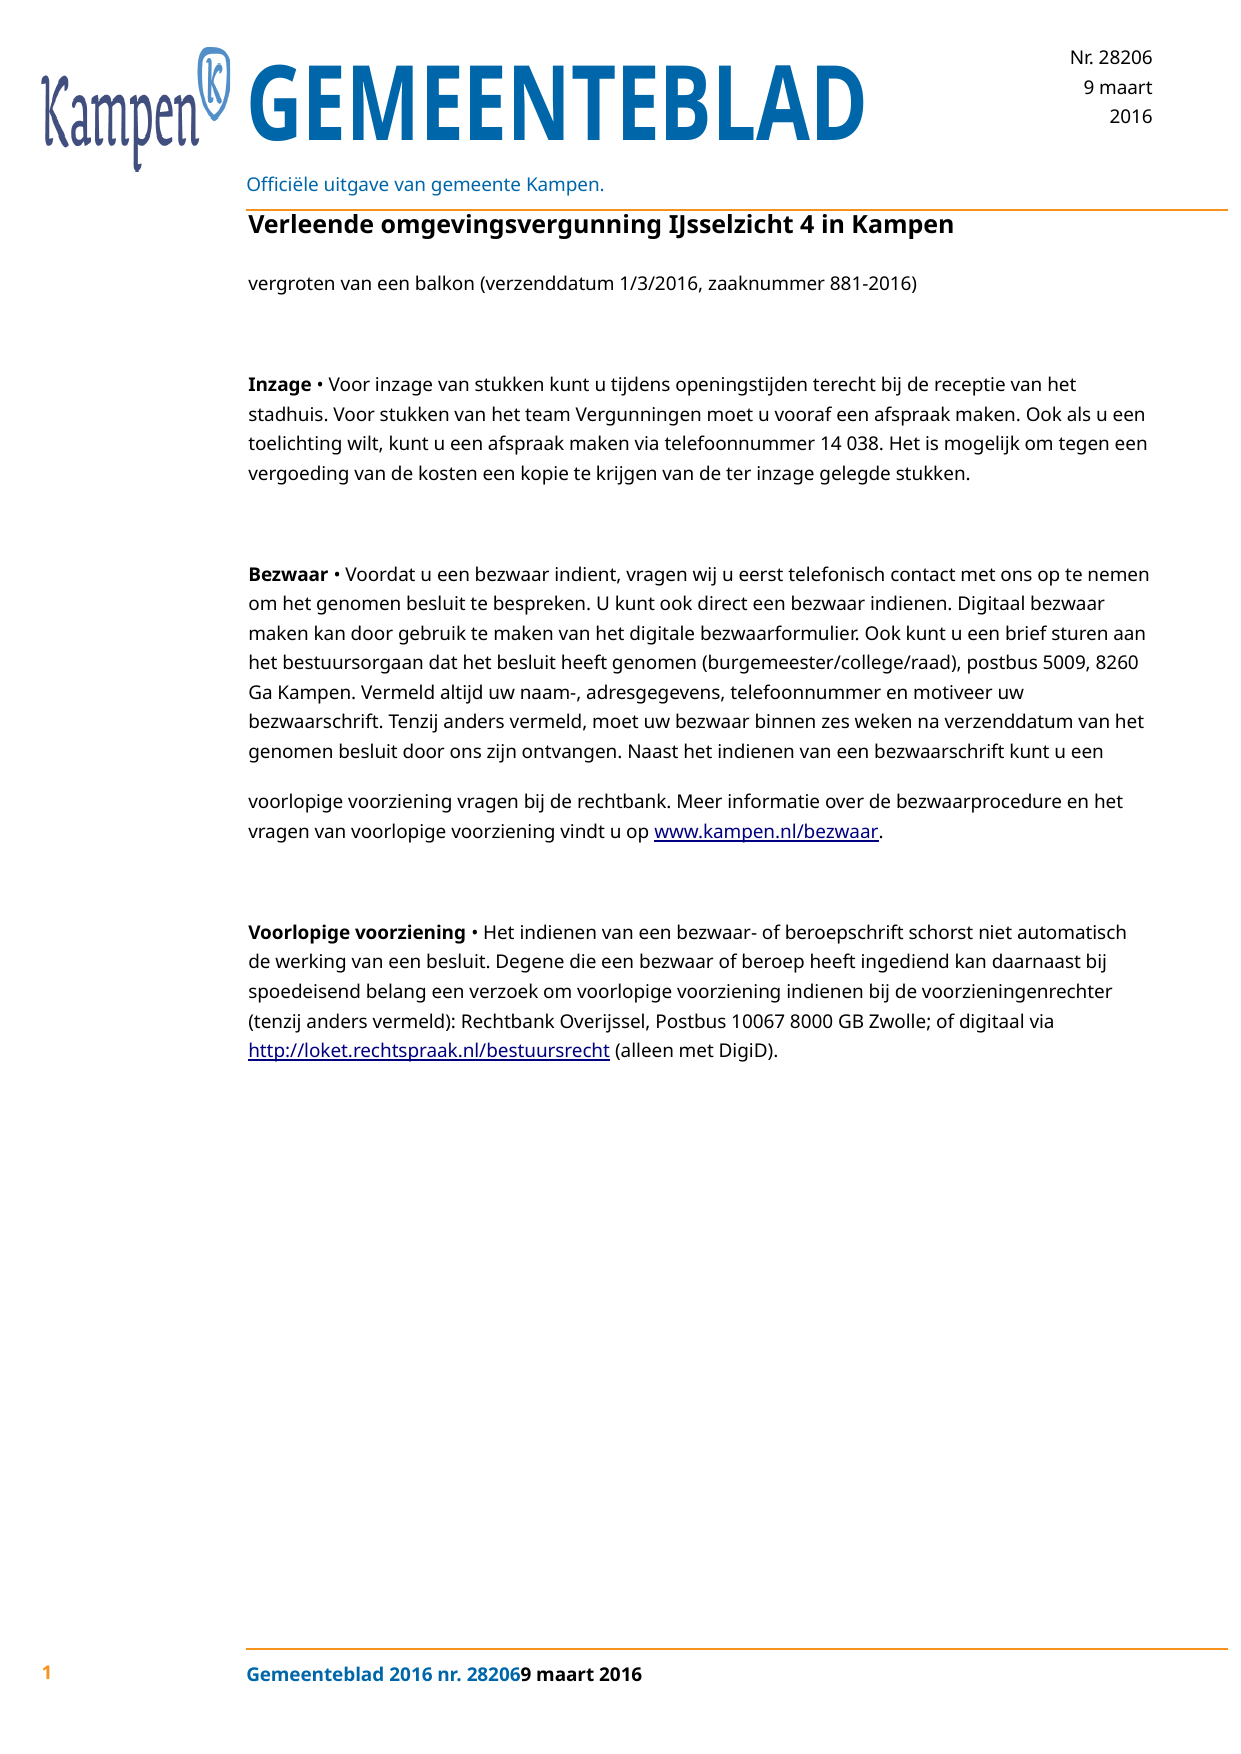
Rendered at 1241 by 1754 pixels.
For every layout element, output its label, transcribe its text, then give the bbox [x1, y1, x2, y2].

text Voorlopige voorziening • Het indienen van een bezwaar- of beroepschrift schorst niet automatisch de werking van een besluit. Degene die een bezwaar of beroep heeft ingediend kan daarnaast bij spoedeisend belang een verzoek om voorlopige voorziening indienen bij de voorzieningenrechter (tenzij anders vermeld): Rechtbank Overijssel, Postbus 10067 8000 GB Zwolle; of digitaal via http://loket.rechtspraak.nl/bestuursrecht (alleen met DigiD). [248, 919, 1152, 1063]
text Bezwaar • Voordat u een bezwaar indient, vragen wij u eerst telefonisch contact met ons op te nemen om het genomen besluit te bespreken. U kunt ook direct een bezwaar indienen. Digitaal bezwaar maken kan door gebruik te maken van het digitale bezwaarformulier. Ook kunt u een brief sturen aan het bestuursorgaan dat het besluit heeft genomen (burgemeester/college/raad), postbus 5009, 8260 Ga Kampen. Vermeld altijd uw naam-, adresgegevens, telefoonnummer en motiveer uw bezwaarschrift. Tenzij anders vermeld, moet uw bezwaar binnen zes weken na verzenddatum van het genomen besluit door ons zijn ontvangen. Naast het indienen van een bezwaarschrift kunt u een [248, 561, 1152, 764]
picture [41, 47, 231, 172]
text Inzage • Voor inzage van stukken kunt u tijdens openingstijden terecht bij de receptie van het stadhuis. Voor stukken van het team Vergunningen moet u vooraf een afspraak maken. Ook als u een toelichting wilt, kunt u een afspraak maken via telefoonnummer 14 038. Het is mogelijk om tegen een vergoeding van de kosten een kopie te krijgen van de ter inzage gelegde stukken. [248, 371, 1152, 486]
text Verleende omgevingsvergunning IJsselzicht 4 in Kampen [248, 211, 1152, 241]
text voorlopige voorziening vragen bij de rechtbank. Meer informatie over de bezwaarprocedure en het vragen van voorlopige voorziening vindt u op www.kampen.nl/bezwaar. [248, 789, 1152, 844]
text vergroten van een balkon (verzenddatum 1/3/2016, zaaknummer 881-2016) [248, 270, 1152, 296]
